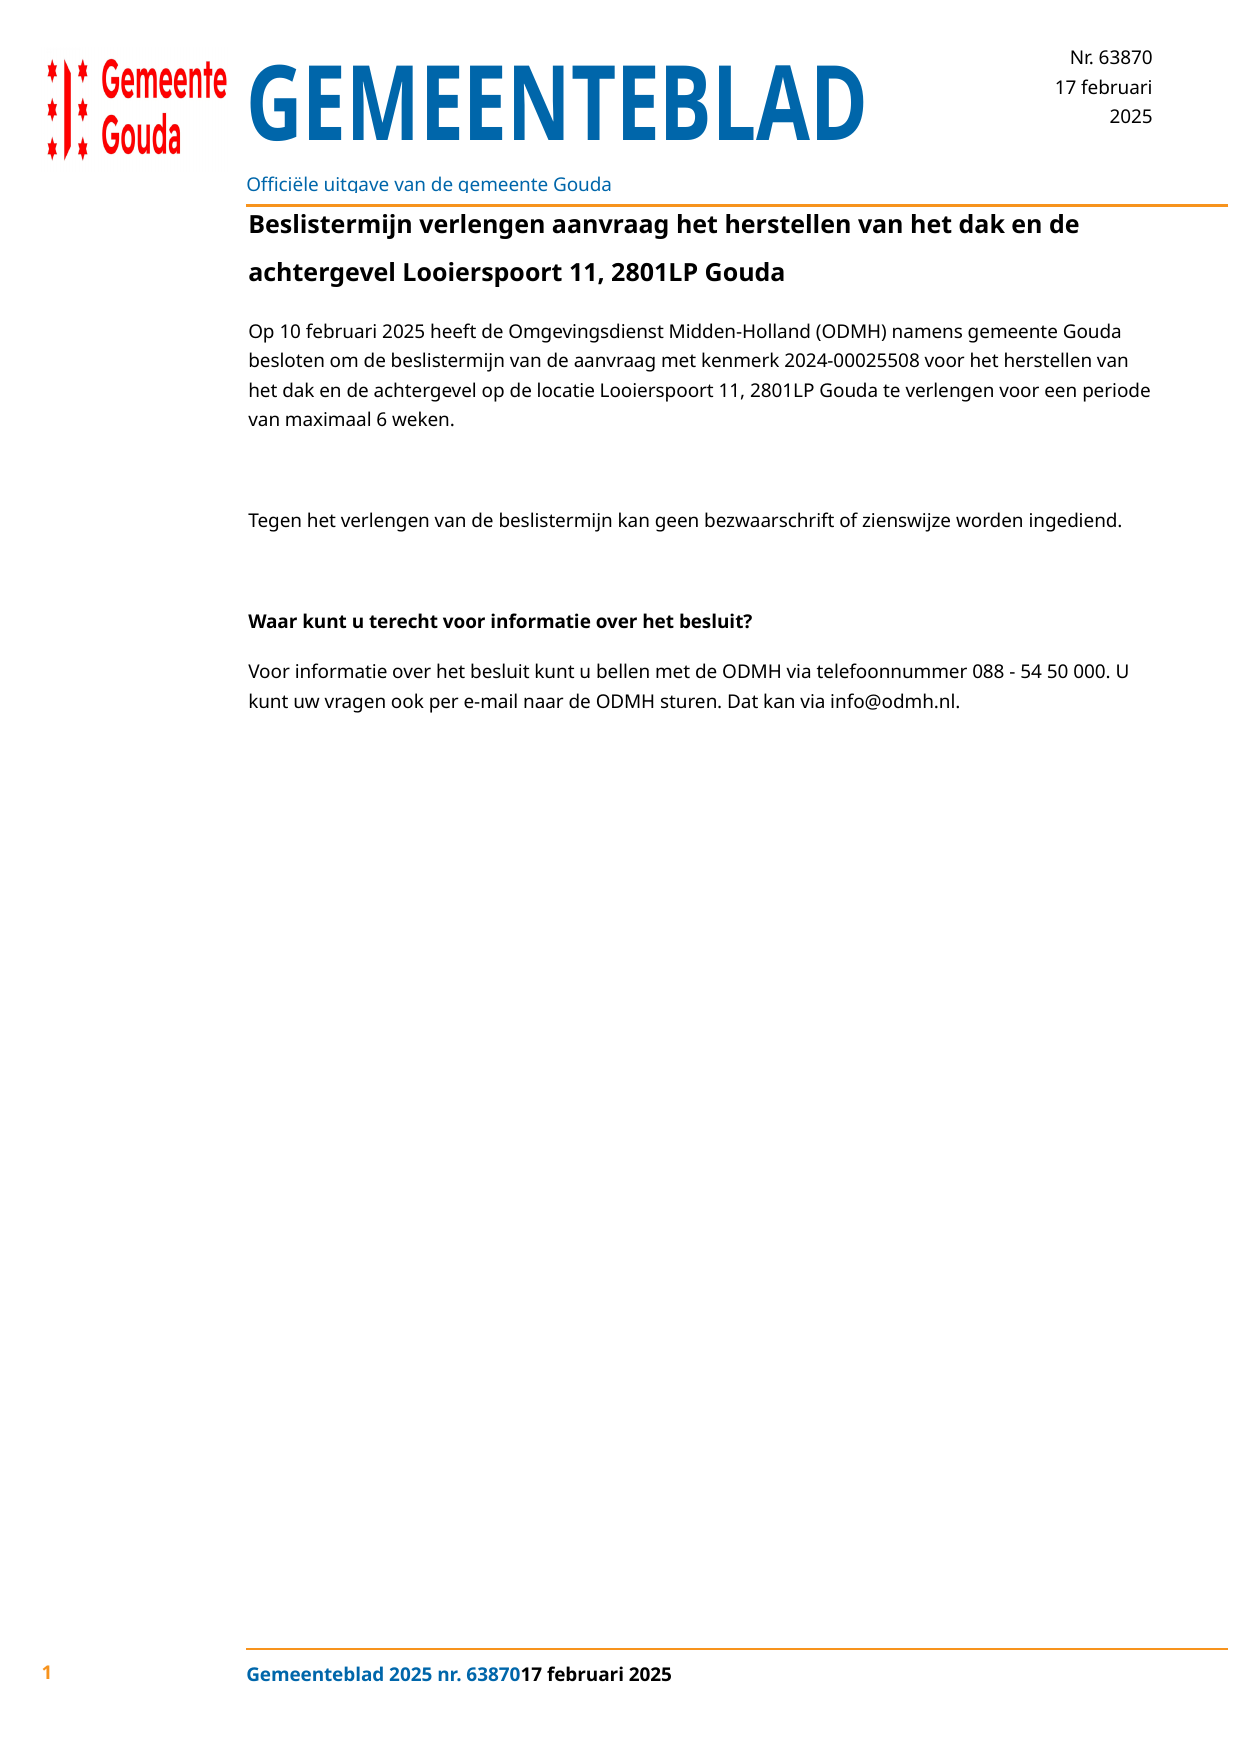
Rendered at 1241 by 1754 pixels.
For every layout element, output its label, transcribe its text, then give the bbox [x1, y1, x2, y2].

picture [41, 47, 231, 172]
text Tegen het verlengen van de beslistermijn kan geen bezwaarschrift of zienswijze worden ingediend. [248, 507, 1152, 533]
text Op 10 februari 2025 heeft de Omgevingsdienst Midden-Holland (ODMH) namens gemeente Gouda besloten om de beslistermijn van de aanvraag met kenmerk 2024-00025508 voor het herstellen van het dak en de achtergevel op de locatie Looierspoort 11, 2801LP Gouda te verlengen voor een periode van maximaal 6 weken. [248, 318, 1152, 432]
text Voor informatie over het besluit kunt u bellen met de ODMH via telefoonnummer 088 - 54 50 000. U kunt uw vragen ook per e-mail naar de ODMH sturen. Dat kan via info@odmh.nl. [248, 659, 1152, 714]
text Waar kunt u terecht voor informatie over het besluit? [248, 608, 1152, 634]
text Beslistermijn verlengen aanvraag het herstellen van het dak en de achtergevel Looierspoort 11, 2801LP Gouda [248, 207, 1152, 288]
